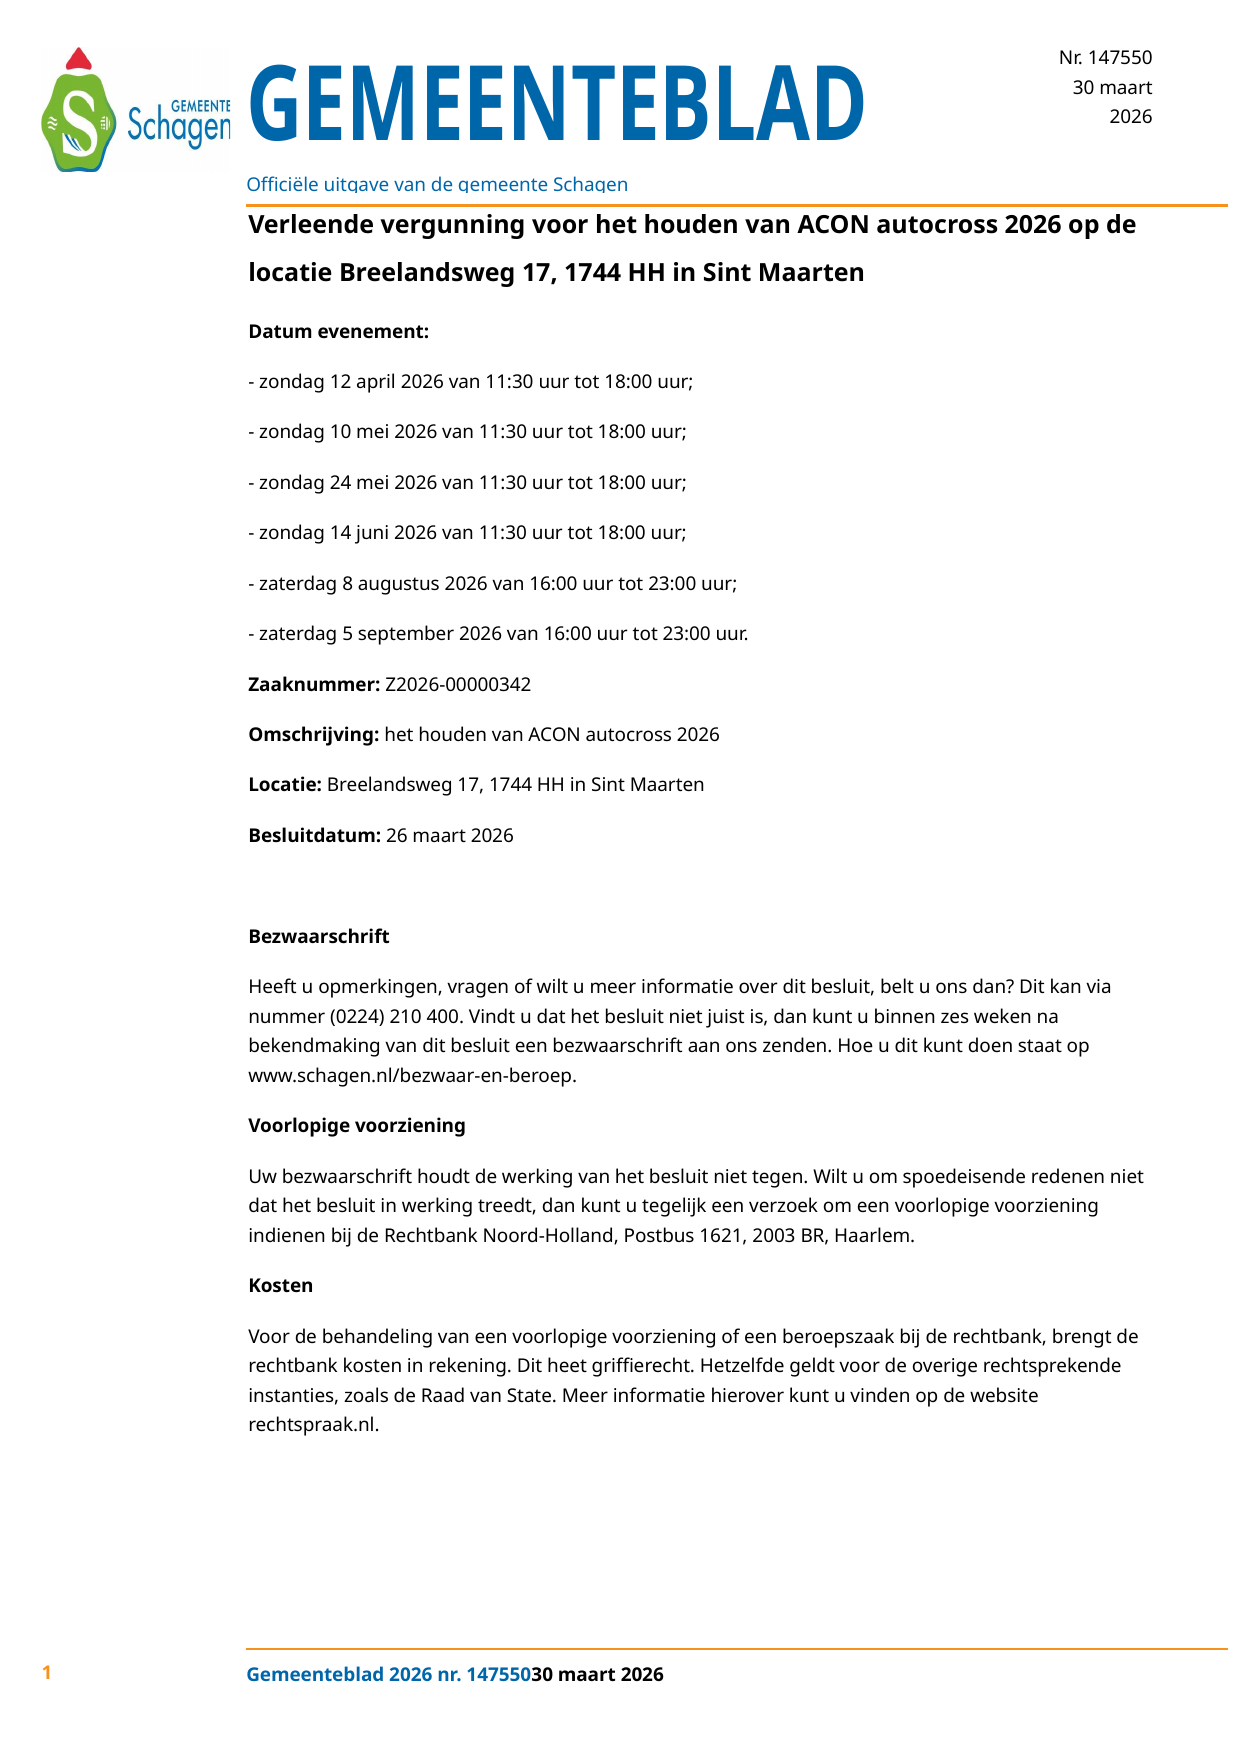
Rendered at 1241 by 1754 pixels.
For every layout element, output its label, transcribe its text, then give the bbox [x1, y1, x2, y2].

text Besluitdatum: 26 maart 2026 [248, 822, 1152, 848]
text Bezwaarschrift [248, 923, 1152, 949]
text Uw bezwaarschrift houdt de werking van het besluit niet tegen. Wilt u om spoedeisende redenen niet dat het besluit in werking treedt, dan kunt u tegelijk een verzoek om een voorlopige voorziening indienen bij de Rechtbank Noord-Holland, Postbus 1621, 2003 BR, Haarlem. [248, 1163, 1152, 1248]
text - zaterdag 8 augustus 2026 van 16:00 uur tot 23:00 uur; [248, 570, 1152, 596]
text - zaterdag 5 september 2026 van 16:00 uur tot 23:00 uur. [248, 620, 1152, 646]
text Heeft u opmerkingen, vragen of wilt u meer informatie over dit besluit, belt u ons dan? Dit kan via nummer (0224) 210 400. Vindt u dat het besluit niet juist is, dan kunt u binnen zes weken na bekendmaking van dit besluit een bezwaarschrift aan ons zenden. Hoe u dit kunt doen staat op www.schagen.nl/bezwaar-en-beroep. [248, 973, 1152, 1088]
text - zondag 10 mei 2026 van 11:30 uur tot 18:00 uur; [248, 419, 1152, 444]
text - zondag 24 mei 2026 van 11:30 uur tot 18:00 uur; [248, 469, 1152, 495]
text - zondag 12 april 2026 van 11:30 uur tot 18:00 uur; [248, 368, 1152, 394]
text Kosten [248, 1272, 1152, 1298]
text Datum evenement: [248, 318, 1152, 344]
picture [41, 47, 231, 172]
text Omschrijving: het houden van ACON autocross 2026 [248, 721, 1152, 747]
text Verleende vergunning voor het houden van ACON autocross 2026 op de locatie Breelandsweg 17, 1744 HH in Sint Maarten [248, 207, 1152, 288]
text Voor de behandeling van een voorlopige voorziening of een beroepszaak bij de rechtbank, brengt de rechtbank kosten in rekening. Dit heet griffierecht. Hetzelfde geldt voor de overige rechtsprekende instanties, zoals de Raad van State. Meer informatie hierover kunt u vinden op de website rechtspraak.nl. [248, 1323, 1152, 1437]
text Zaaknummer: Z2026-00000342 [248, 671, 1152, 697]
text - zondag 14 juni 2026 van 11:30 uur tot 18:00 uur; [248, 519, 1152, 545]
text Voorlopige voorziening [248, 1112, 1152, 1138]
text Locatie: Breelandsweg 17, 1744 HH in Sint Maarten [248, 772, 1152, 797]
